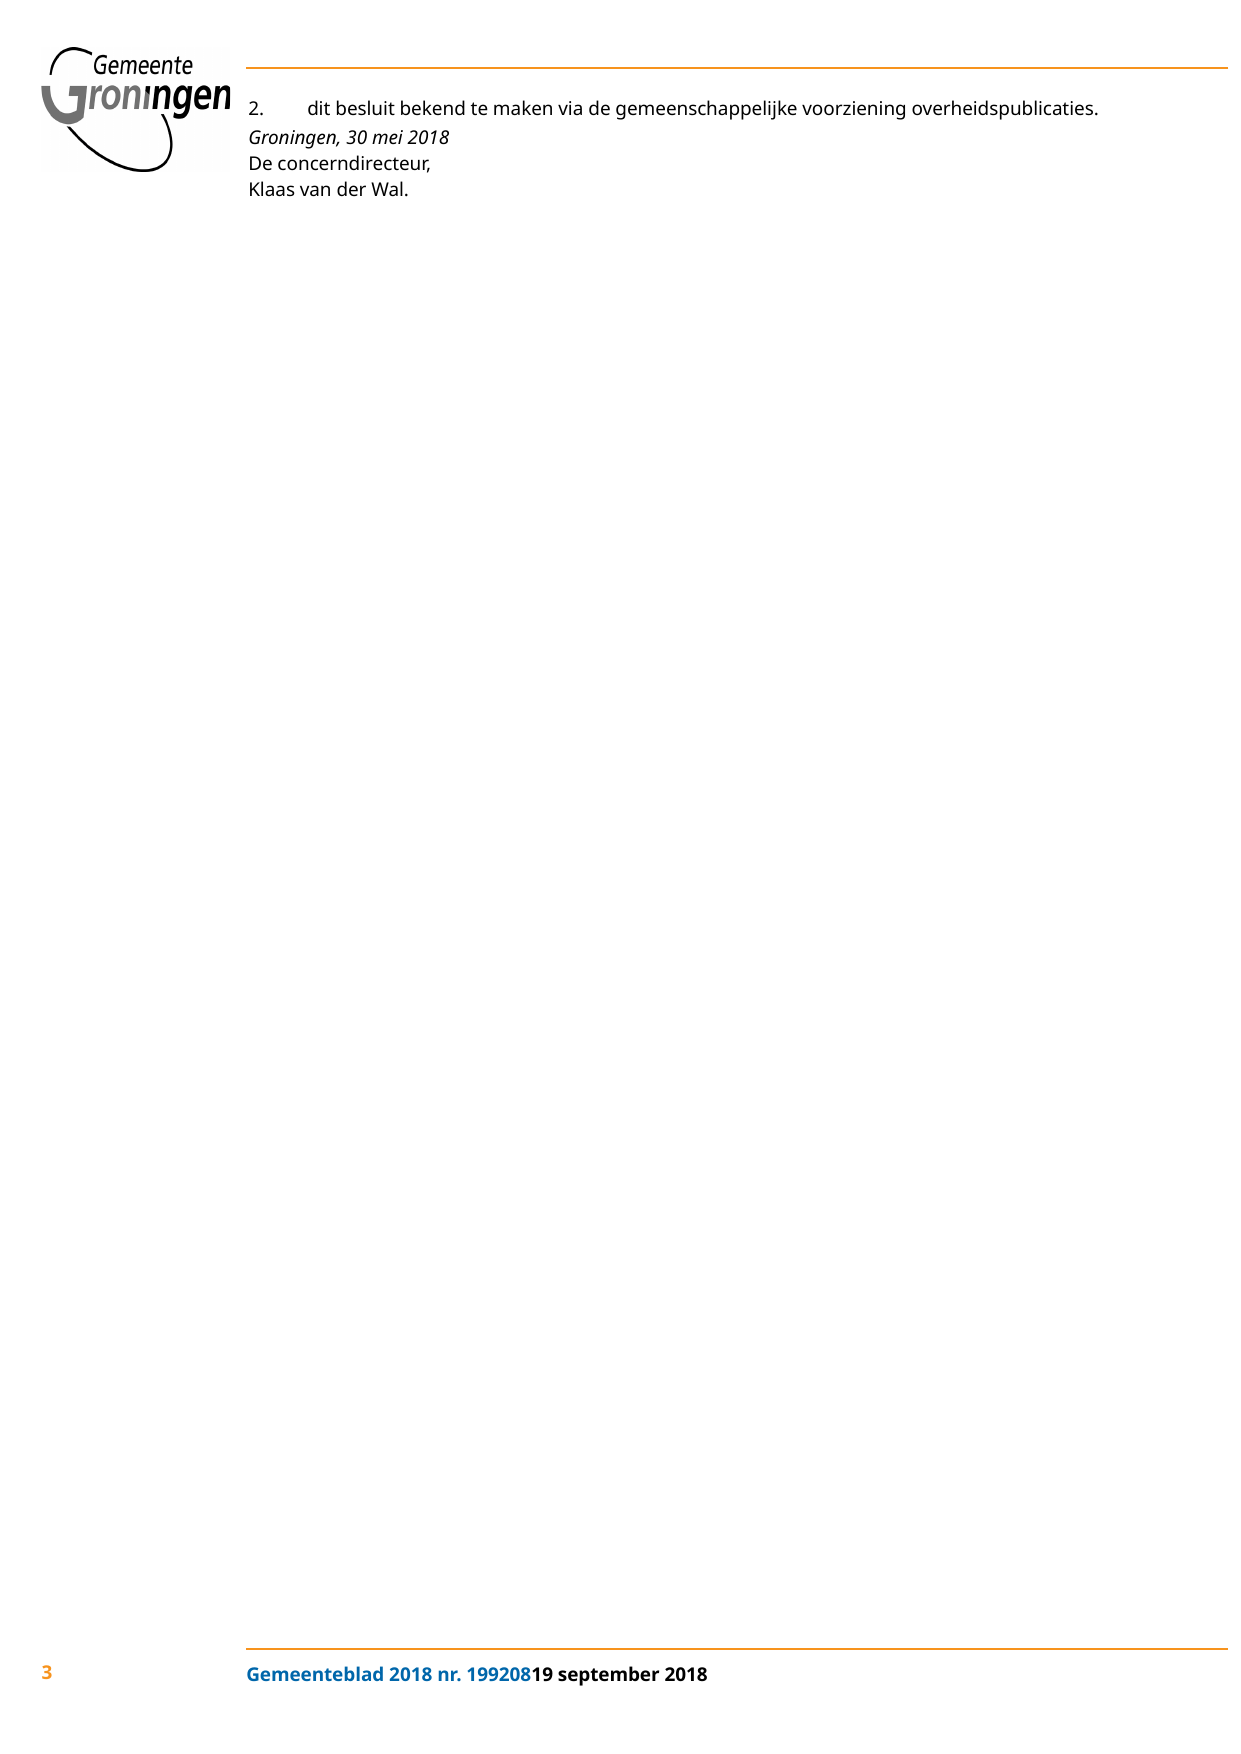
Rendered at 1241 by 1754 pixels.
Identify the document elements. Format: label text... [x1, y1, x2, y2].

text De concerndirecteur, [248, 150, 1152, 176]
list dit besluit bekend te maken via de gemeenschappelijke voorziening overheidspublicaties. [248, 95, 1152, 121]
text Klaas van der Wal. [248, 176, 1152, 202]
picture [41, 47, 231, 172]
text Groningen, 30 mei 2018 [248, 124, 1152, 150]
